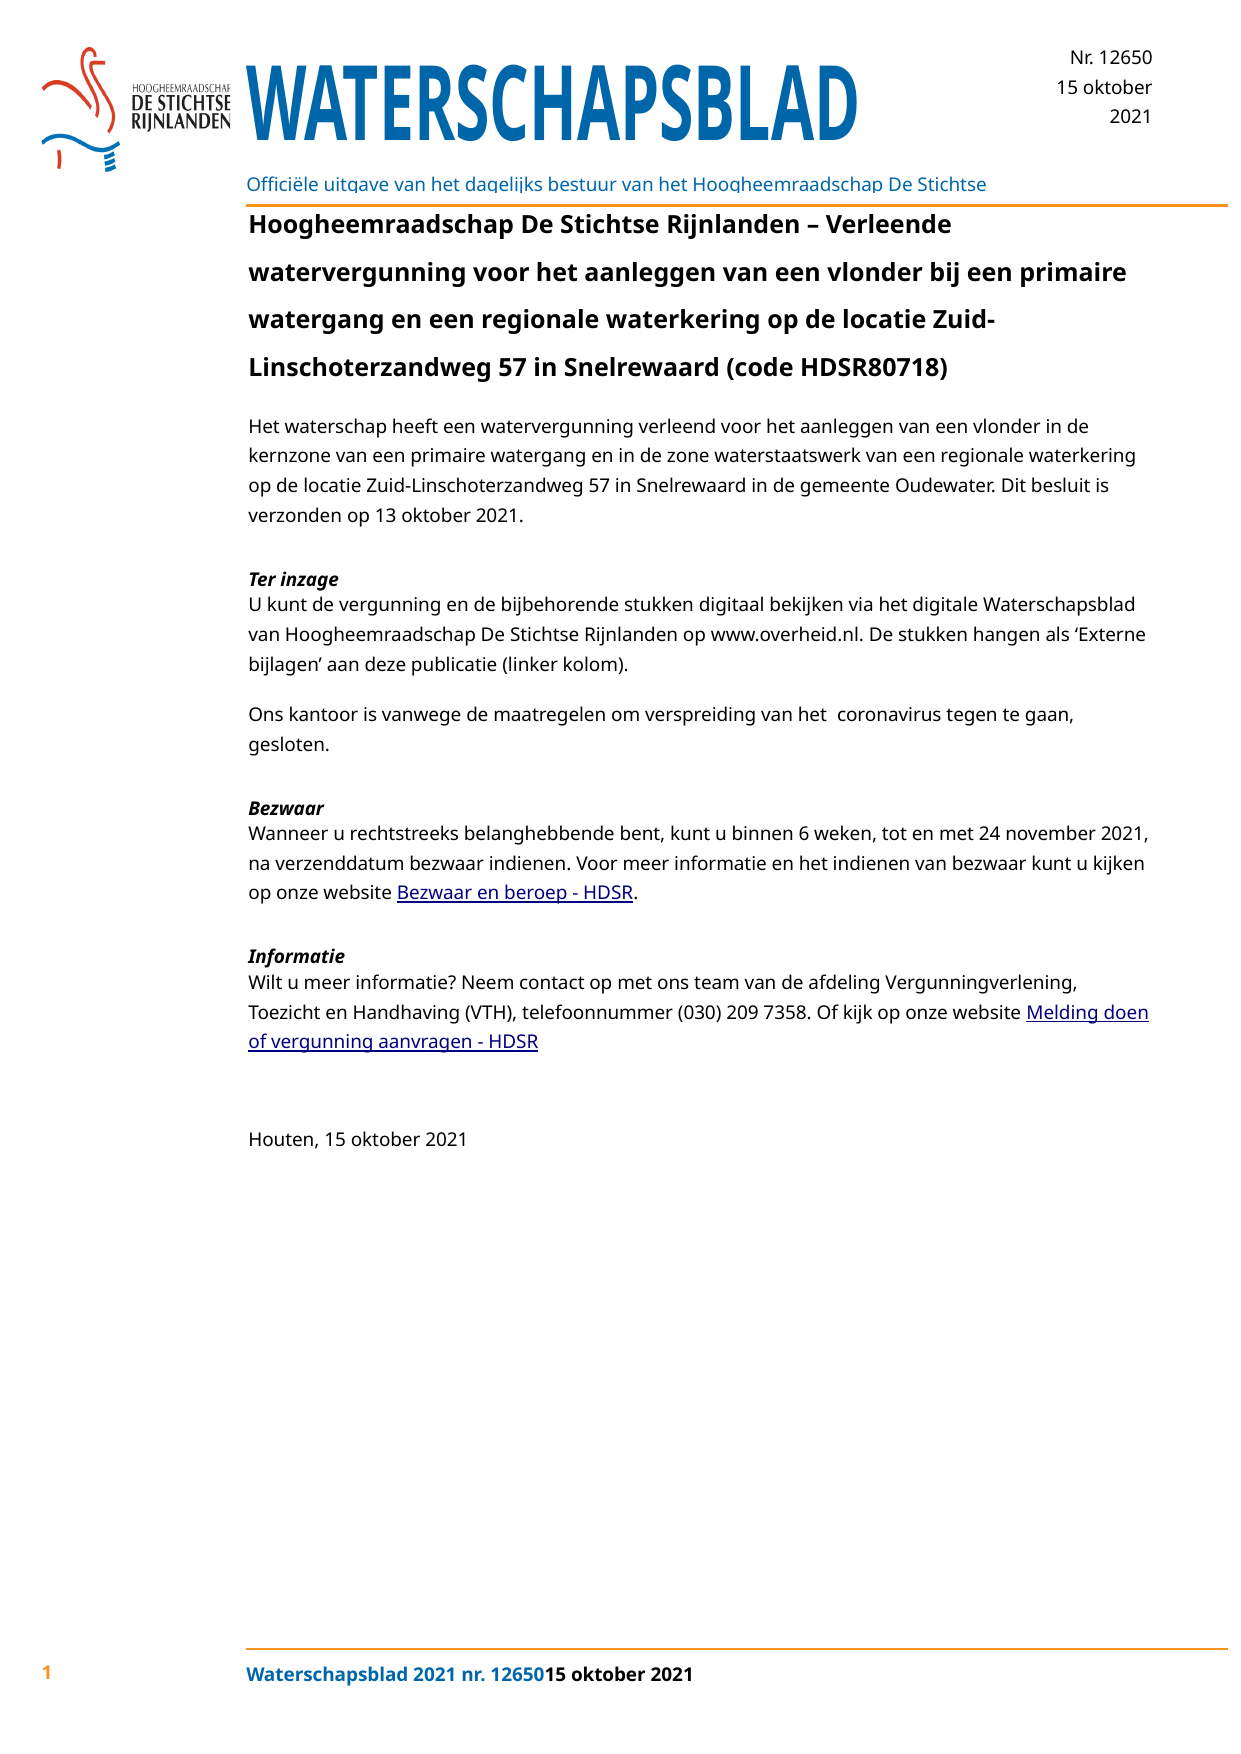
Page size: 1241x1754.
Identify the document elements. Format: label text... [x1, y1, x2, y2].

text Bezwaar [248, 795, 1152, 820]
text Hoogheemraadschap De Stichtse Rijnlanden – Verleende watervergunning voor het aanleggen van een vlonder bij een primaire watergang en een regionale waterkering op de locatie Zuid-Linschoterzandweg 57 in Snelrewaard (code HDSR80718) [248, 207, 1152, 384]
text U kunt de vergunning en de bijbehorende stukken digitaal bekijken via het digitale Waterschapsblad van Hoogheemraadschap De Stichtse Rijnlanden op www.overheid.nl. De stukken hangen als ‘Externe bijlagen’ aan deze publicatie (linker kolom). [248, 592, 1152, 676]
text Houten, 15 oktober 2021 [248, 1127, 1152, 1152]
picture [41, 47, 231, 172]
text Wanneer u rechtstreeks belanghebbende bent, kunt u binnen 6 weken, tot en met 24 november 2021, na verzenddatum bezwaar indienen. Voor meer informatie en het indienen van bezwaar kunt u kijken op onze website Bezwaar en beroep - HDSR. [248, 820, 1152, 905]
text Informatie [248, 943, 1152, 969]
text Ter inzage [248, 566, 1152, 592]
text Het waterschap heeft een watervergunning verleend voor het aanleggen van een vlonder in de kernzone van een primaire watergang en in de zone waterstaatswerk van een regionale waterkering op de locatie Zuid-Linschoterzandweg 57 in Snelrewaard in de gemeente Oudewater. Dit besluit is verzonden op 13 oktober 2021. [248, 413, 1152, 528]
text Ons kantoor is vanwege de maatregelen om verspreiding van het coronavirus tegen te gaan, gesloten. [248, 701, 1152, 756]
text Wilt u meer informatie? Neem contact op met ons team van de afdeling Vergunningverlening, Toezicht en Handhaving (VTH), telefoonnummer (030) 209 7358. Of kijk op onze website Melding doen of vergunning aanvragen - HDSR [248, 969, 1152, 1054]
